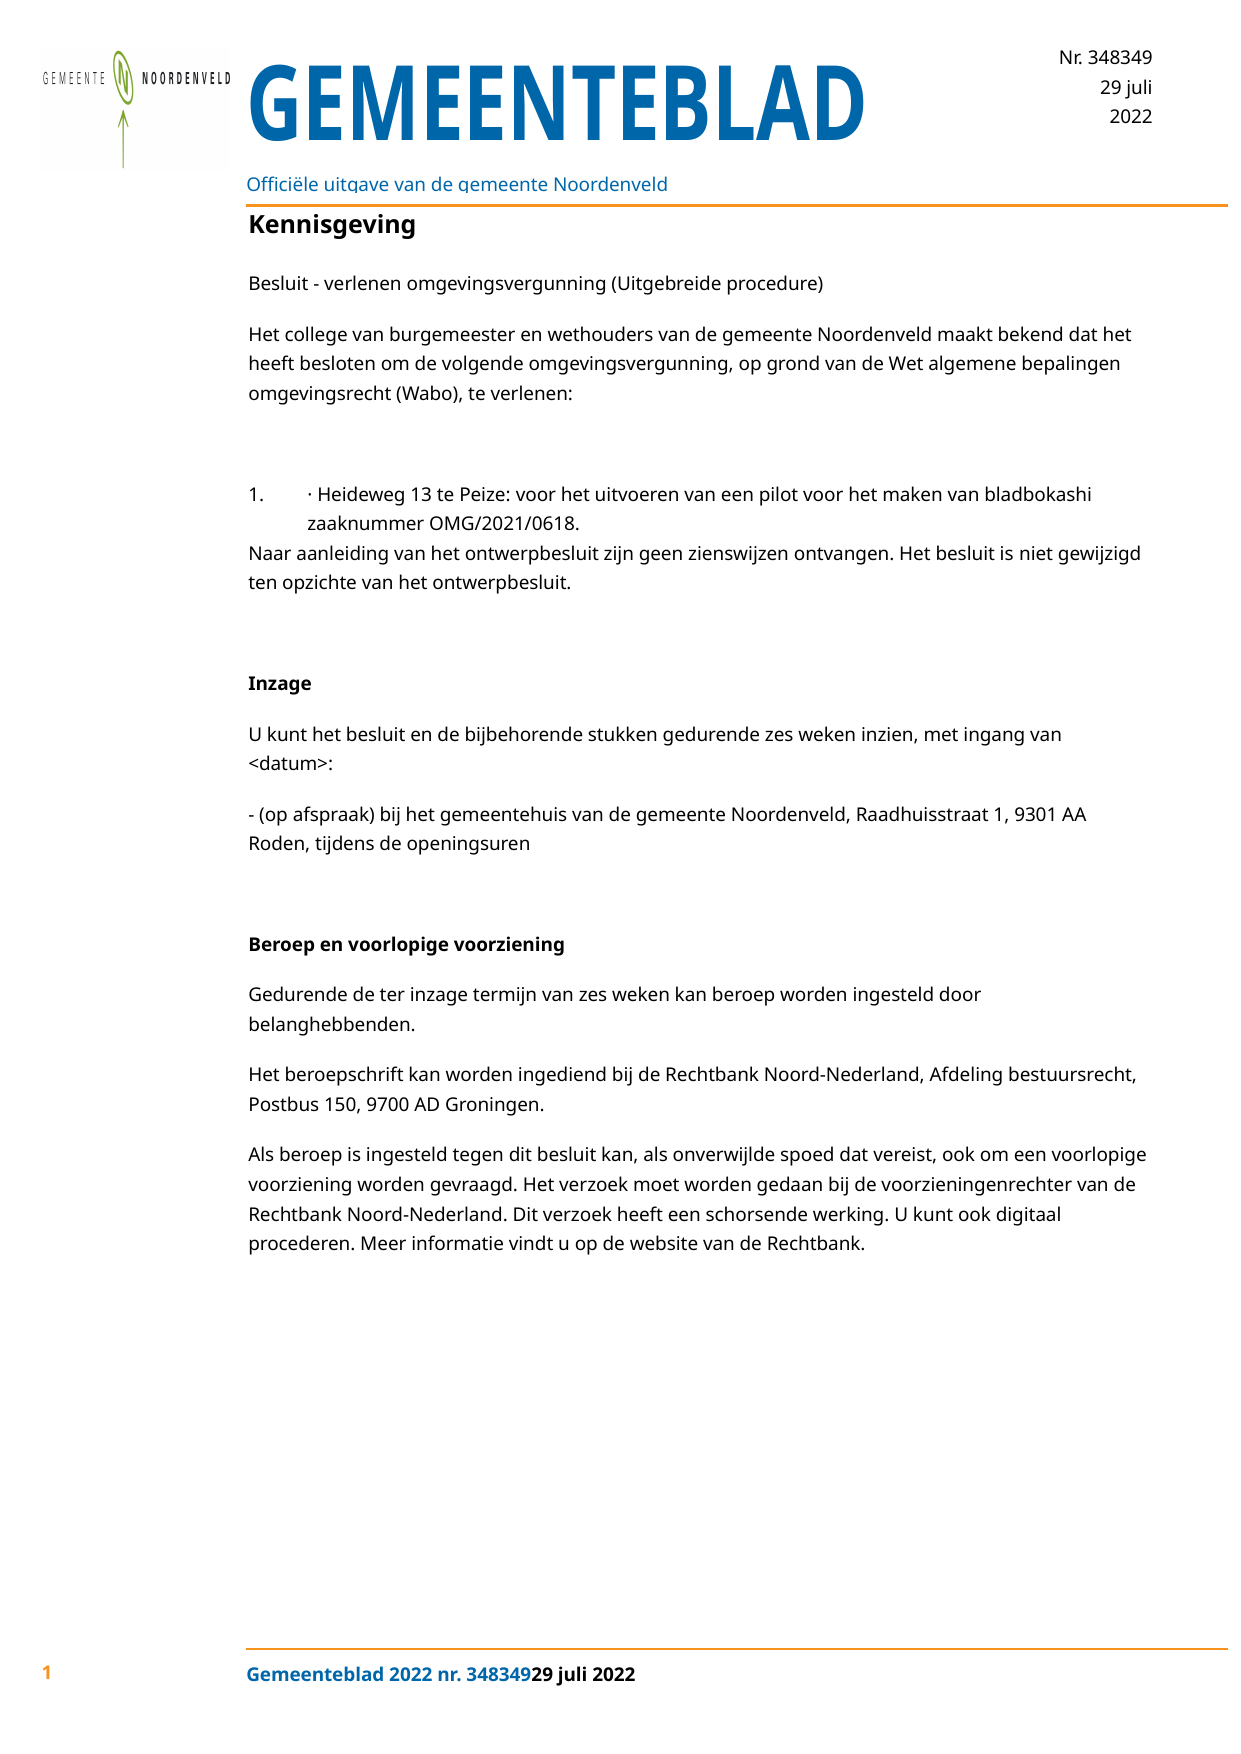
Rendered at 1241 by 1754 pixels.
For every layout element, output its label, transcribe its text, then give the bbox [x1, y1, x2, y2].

list · Heideweg 13 te Peize: voor het uitvoeren van een pilot voor het maken van bladbokashi zaaknummer OMG/2021/0618. [248, 481, 1152, 536]
text Als beroep is ingesteld tegen dit besluit kan, als onverwijlde spoed dat vereist, ook om een voorlopige voorziening worden gevraagd. Het verzoek moet worden gedaan bij de voorzieningenrechter van de Rechtbank Noord-Nederland. Dit verzoek heeft een schorsende werking. U kunt ook digitaal procederen. Meer informatie vindt u op de website van de Rechtbank. [248, 1142, 1152, 1256]
text Besluit - verlenen omgevingsvergunning (Uitgebreide procedure) [248, 270, 1152, 296]
text U kunt het besluit en de bijbehorende stukken gedurende zes weken inzien, met ingang van <datum>: [248, 721, 1152, 776]
text Het college van burgemeester en wethouders van de gemeente Noordenveld maakt bekend dat het heeft besloten om de volgende omgevingsvergunning, op grond van de Wet algemene bepalingen omgevingsrecht (Wabo), te verlenen: [248, 321, 1152, 406]
text Het beroepschrift kan worden ingediend bij de Rechtbank Noord-Nederland, Afdeling bestuursrecht, Postbus 150, 9700 AD Groningen. [248, 1062, 1152, 1117]
text Inzage [248, 670, 1152, 696]
text Naar aanleiding van het ontwerpbesluit zijn geen zienswijzen ontvangen. Het besluit is niet gewijzigd ten opzichte van het ontwerpbesluit. [248, 540, 1152, 595]
text Beroep en voorlopige voorziening [248, 931, 1152, 957]
text Kennisgeving [248, 207, 1152, 241]
text - (op afspraak) bij het gemeentehuis van de gemeente Noordenveld, Raadhuisstraat 1, 9301 AA Roden, tijdens de openingsuren [248, 801, 1152, 856]
text Gedurende de ter inzage termijn van zes weken kan beroep worden ingesteld door belanghebbenden. [248, 982, 1152, 1037]
picture [41, 47, 231, 172]
